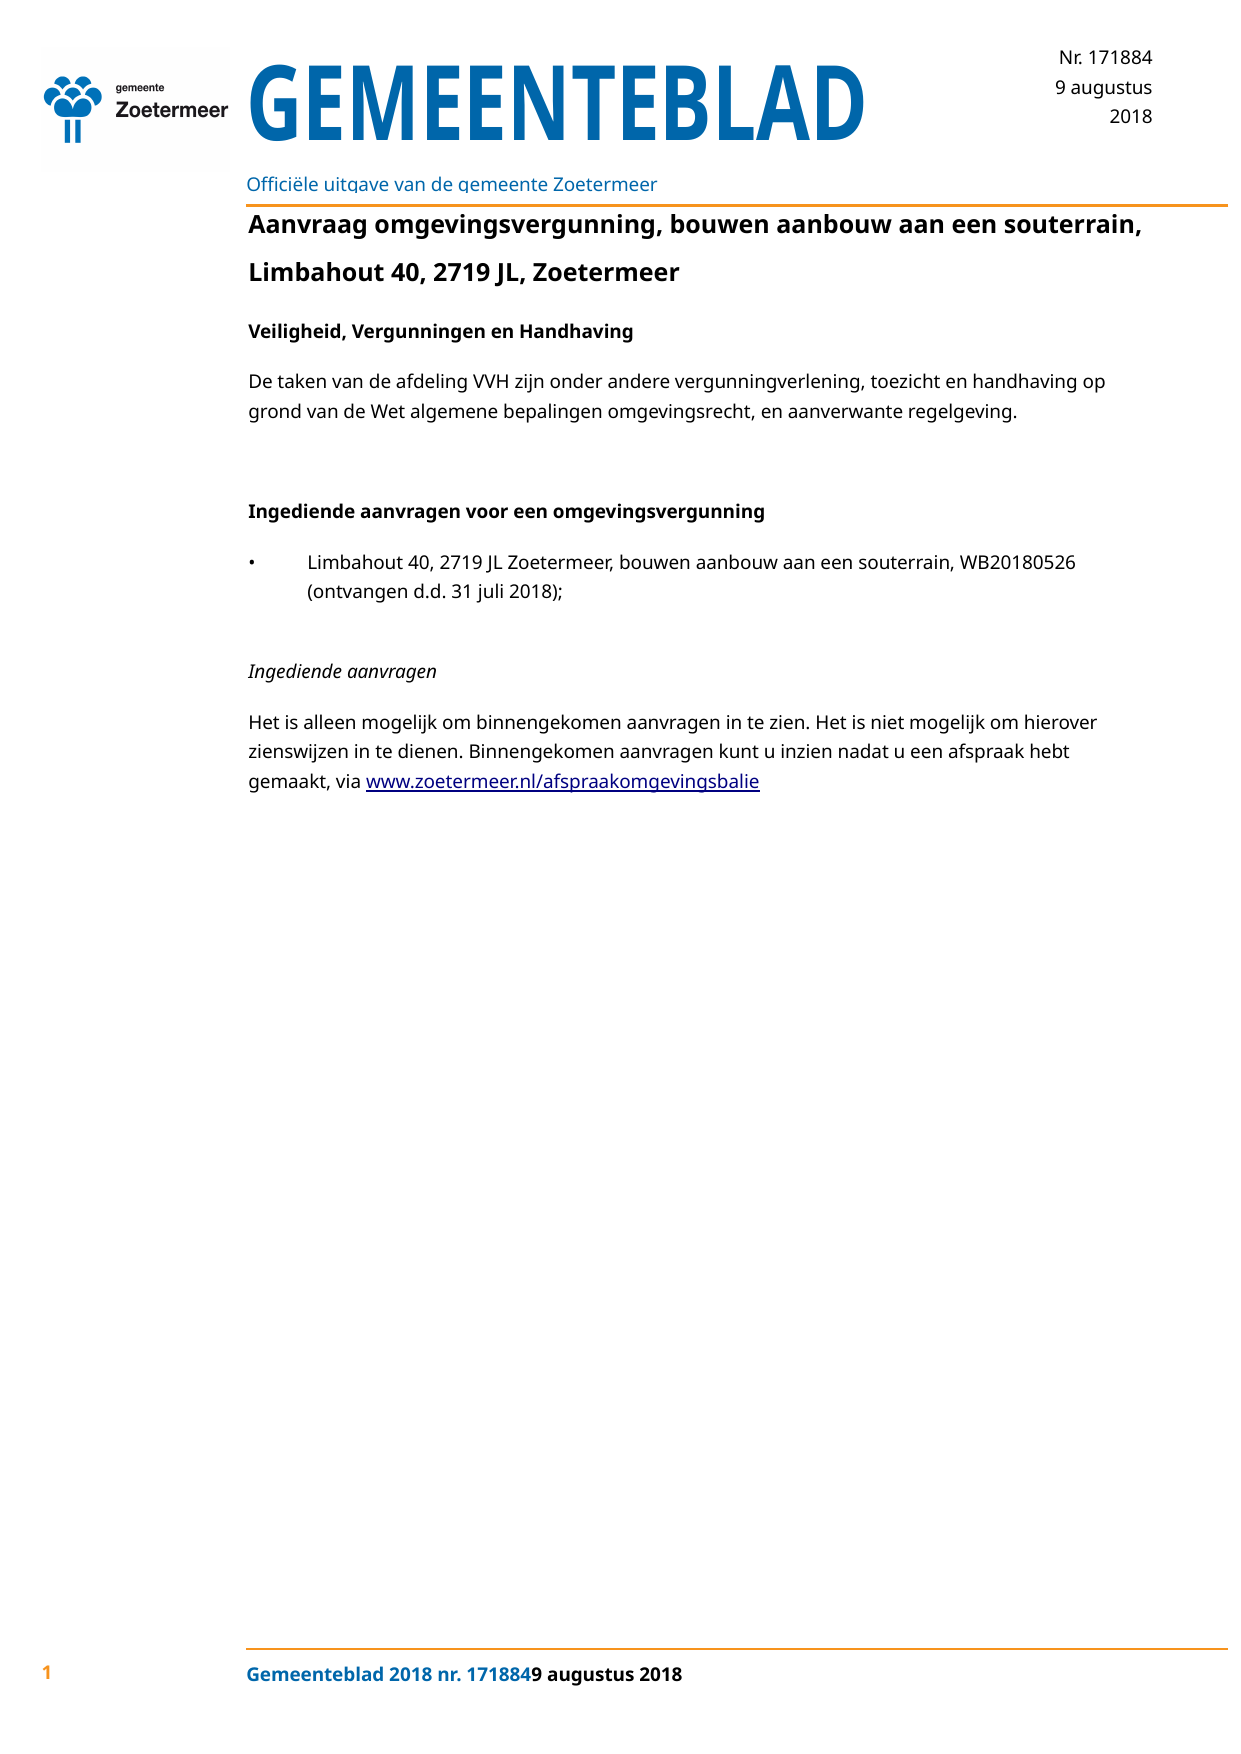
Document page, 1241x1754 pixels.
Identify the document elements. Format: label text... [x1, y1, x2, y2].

text Het is alleen mogelijk om binnengekomen aanvragen in te zien. Het is niet mogelijk om hierover zienswijzen in te dienen. Binnengekomen aanvragen kunt u inzien nadat u een afspraak hebt gemaakt, via www.zoetermeer.nl/afspraakomgevingsbalie [248, 709, 1152, 794]
text Veiligheid, Vergunningen en Handhaving [248, 318, 1152, 344]
picture [41, 47, 231, 172]
text Ingediende aanvragen voor een omgevingsvergunning [248, 499, 1152, 524]
text Aanvraag omgevingsvergunning, bouwen aanbouw aan een souterrain, Limbahout 40, 2719 JL, Zoetermeer [248, 207, 1152, 288]
text Ingediende aanvragen [248, 659, 1152, 684]
list Limbahout 40, 2719 JL Zoetermeer, bouwen aanbouw aan een souterrain, WB20180526 (ontvangen d.d. 31 juli 2018); [248, 549, 1152, 604]
text De taken van de afdeling VVH zijn onder andere vergunningverlening, toezicht en handhaving op grond van de Wet algemene bepalingen omgevingsrecht, en aanverwante regelgeving. [248, 368, 1152, 424]
